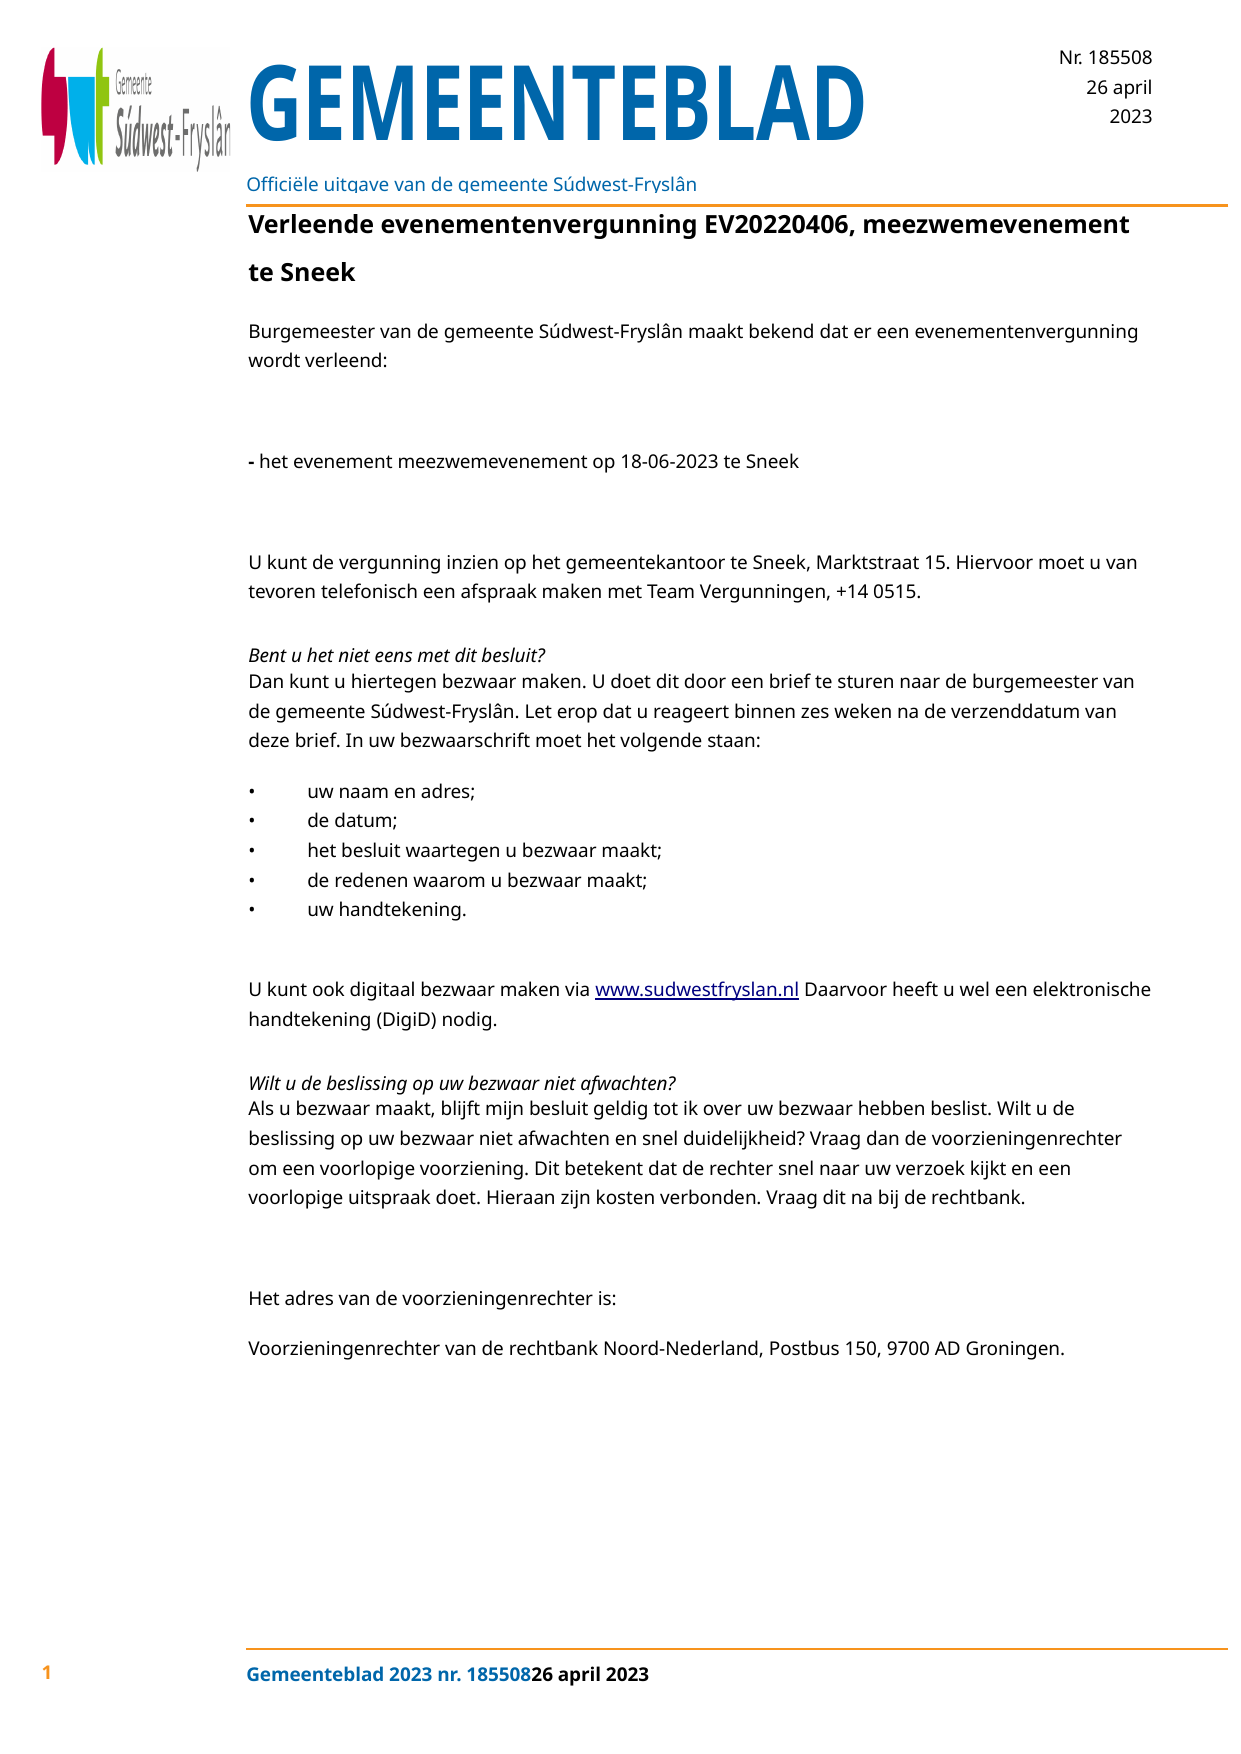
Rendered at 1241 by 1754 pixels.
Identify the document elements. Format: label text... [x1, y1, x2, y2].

list uw handtekening. [248, 896, 1152, 922]
text Burgemeester van de gemeente Súdwest-Fryslân maakt bekend dat er een evenementenvergunning wordt verleend: [248, 318, 1152, 373]
text Bent u het niet eens met dit besluit? [248, 643, 1152, 668]
text - het evenement meezwemevenement op 18-06-2023 te Sneek [248, 448, 1152, 474]
list uw naam en adres; [248, 778, 1152, 804]
list de redenen waarom u bezwaar maakt; [248, 867, 1152, 892]
text U kunt ook digitaal bezwaar maken via www.sudwestfryslan.nl Daarvoor heeft u wel een elektronische handtekening (DigiD) nodig. [248, 976, 1152, 1032]
text Voorzieningenrechter van de rechtbank Noord-Nederland, Postbus 150, 9700 AD Groningen. [248, 1336, 1152, 1361]
text Als u bezwaar maakt, blijft mijn besluit geldig tot ik over uw bezwaar hebben beslist. Wilt u de beslissing op uw bezwaar niet afwachten en snel duidelijkheid? Vraag dan de voorzieningenrechter om een voorlopige voorziening. Dit betekent dat de rechter snel naar uw verzoek kijkt en een voorlopige uitspraak doet. Hieraan zijn kosten verbonden. Vraag dit na bij de rechtbank. [248, 1096, 1152, 1210]
list de datum; [248, 808, 1152, 833]
text Dan kunt u hiertegen bezwaar maken. U doet dit door een brief te sturen naar de burgemeester van de gemeente Súdwest-Fryslân. Let erop dat u reageert binnen zes weken na de verzenddatum van deze brief. In uw bezwaarschrift moet het volgende staan: [248, 668, 1152, 753]
text Wilt u de beslissing op uw bezwaar niet afwachten? [248, 1070, 1152, 1096]
text Verleende evenementenvergunning EV20220406, meezwemevenement te Sneek [248, 207, 1152, 288]
list het besluit waartegen u bezwaar maakt; [248, 837, 1152, 863]
text Het adres van de voorzieningenrechter is: [248, 1285, 1152, 1311]
text U kunt de vergunning inzien op het gemeentekantoor te Sneek, Marktstraat 15. Hiervoor moet u van tevoren telefonisch een afspraak maken met Team Vergunningen, +14 0515. [248, 549, 1152, 604]
picture [41, 47, 231, 172]
